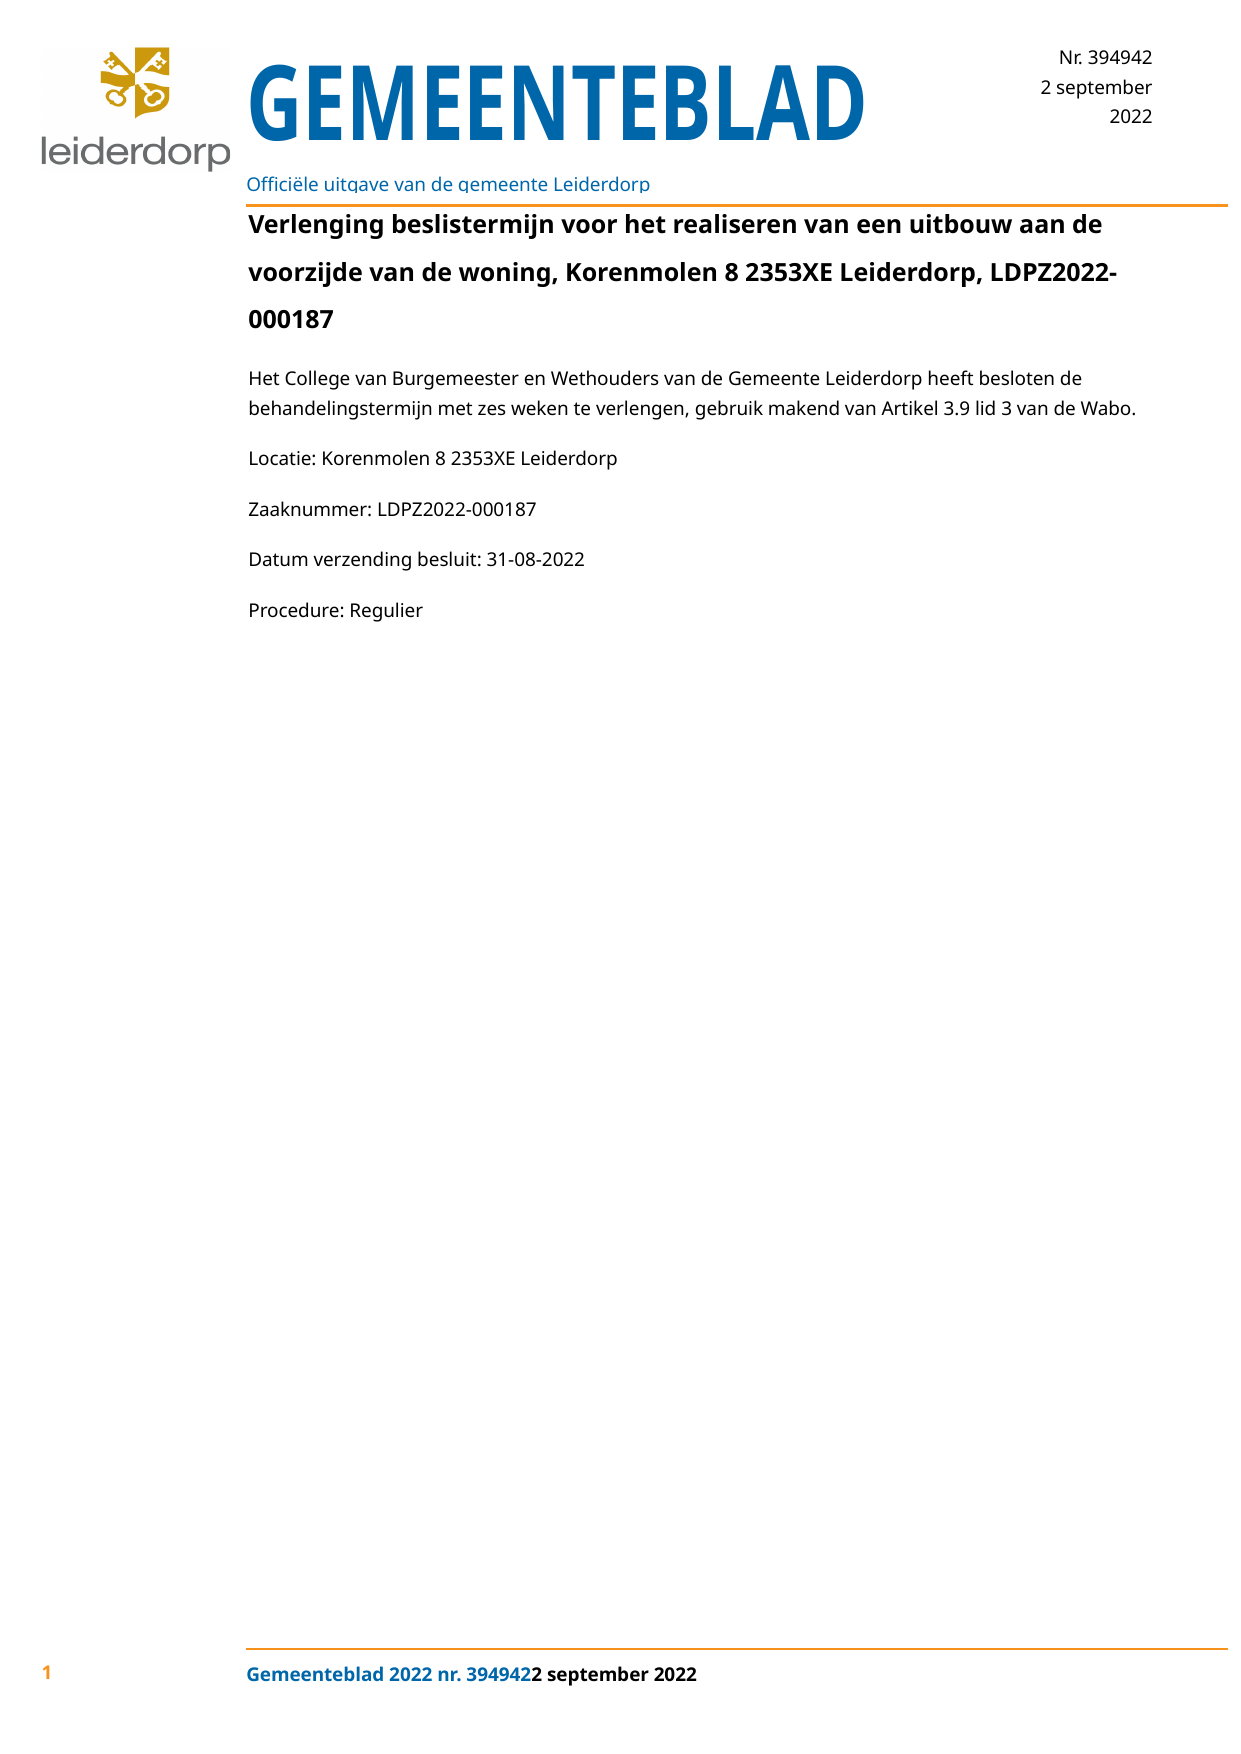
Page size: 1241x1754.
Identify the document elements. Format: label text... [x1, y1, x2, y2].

text Zaaknummer: LDPZ2022-000187 [248, 496, 1152, 522]
text Datum verzending besluit: 31-08-2022 [248, 546, 1152, 572]
text Locatie: Korenmolen 8 2353XE Leiderdorp [248, 446, 1152, 471]
picture [41, 47, 231, 172]
text Procedure: Regulier [248, 597, 1152, 622]
text Het College van Burgemeester en Wethouders van de Gemeente Leiderdorp heeft besloten de behandelingstermijn met zes weken te verlengen, gebruik makend van Artikel 3.9 lid 3 van de Wabo. [248, 366, 1152, 421]
text Verlenging beslistermijn voor het realiseren van een uitbouw aan de voorzijde van de woning, Korenmolen 8 2353XE Leiderdorp, LDPZ2022-000187 [248, 207, 1152, 336]
